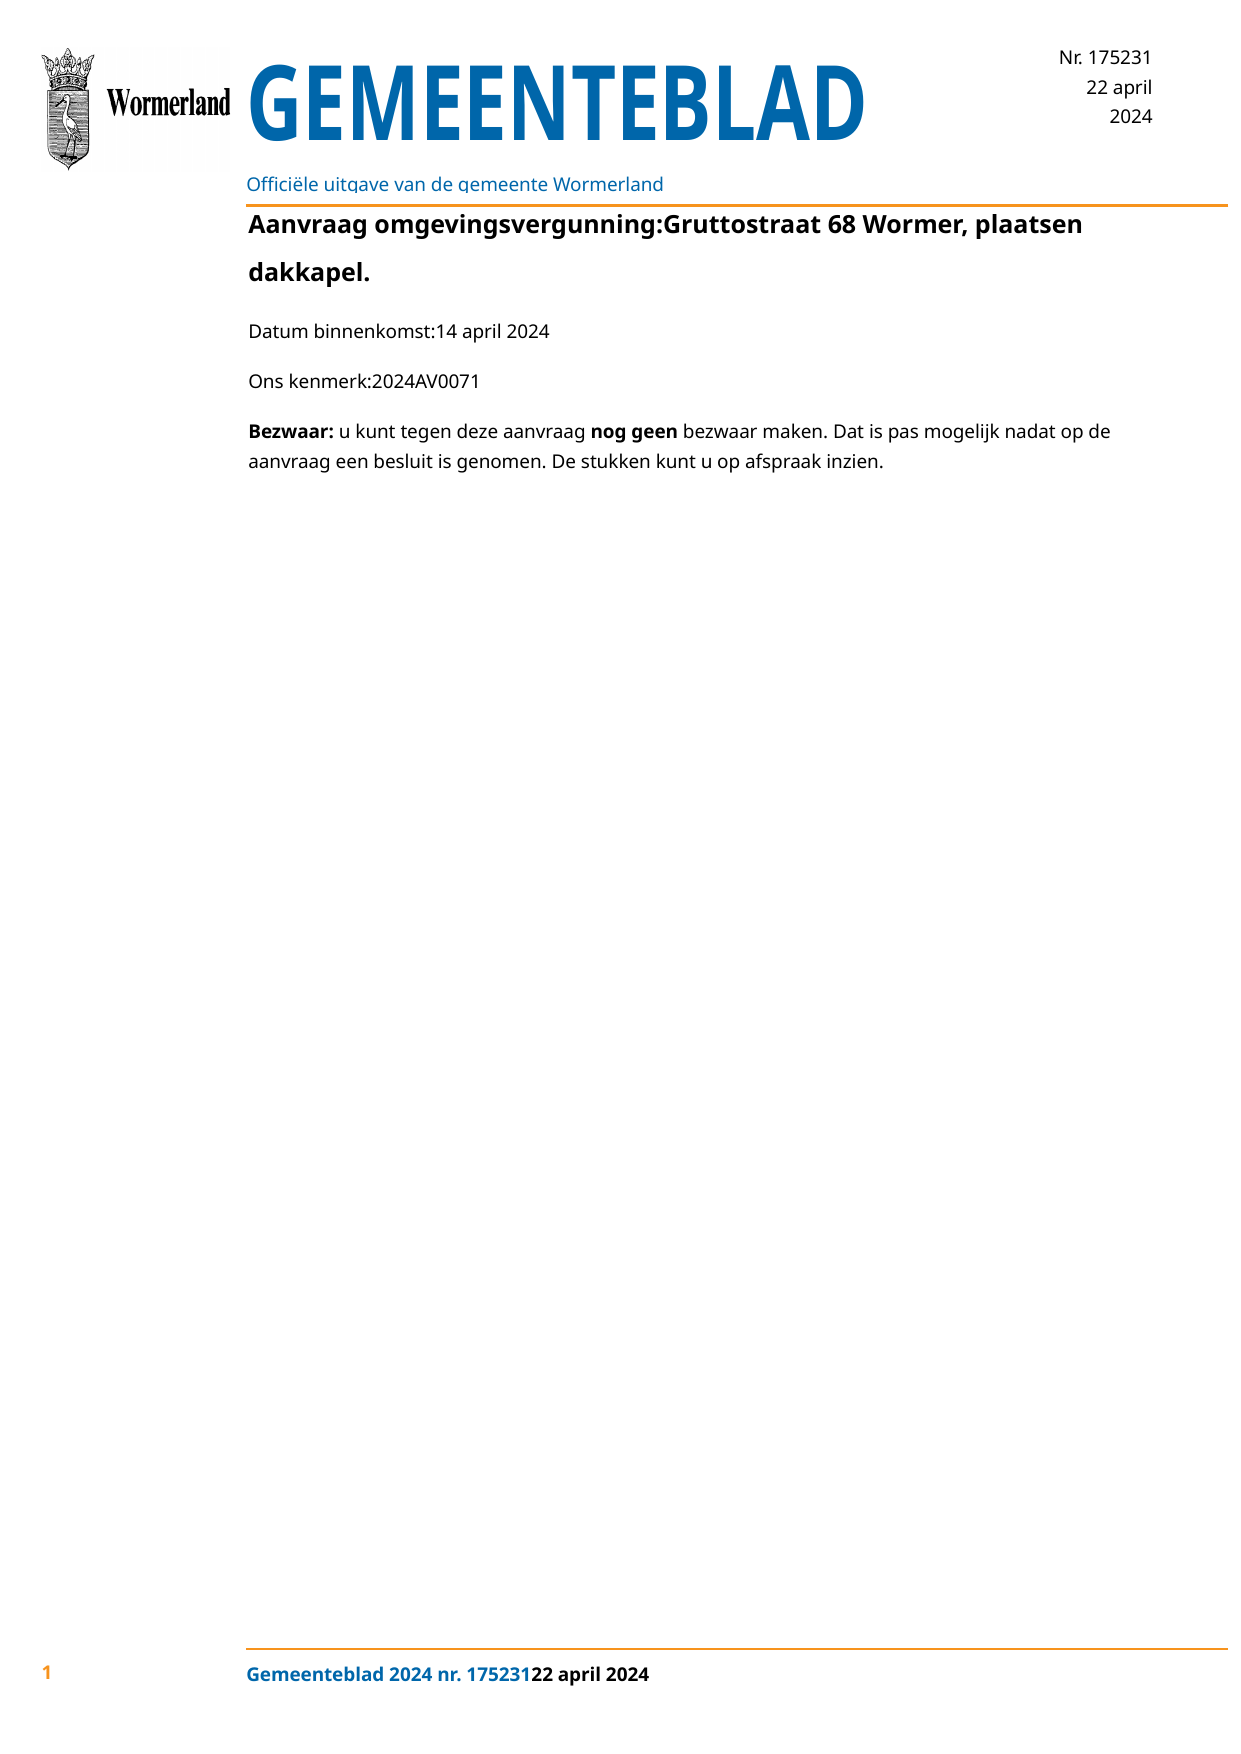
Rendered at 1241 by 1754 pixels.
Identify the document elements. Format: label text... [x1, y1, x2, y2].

picture [41, 47, 231, 172]
text Ons kenmerk:2024AV0071 [248, 368, 1152, 394]
text Datum binnenkomst:14 april 2024 [248, 318, 1152, 344]
text Aanvraag omgevingsvergunning:Gruttostraat 68 Wormer, plaatsen dakkapel. [248, 207, 1152, 288]
text Bezwaar: u kunt tegen deze aanvraag nog geen bezwaar maken. Dat is pas mogelijk nadat op de aanvraag een besluit is genomen. De stukken kunt u op afspraak inzien. [248, 419, 1152, 474]
